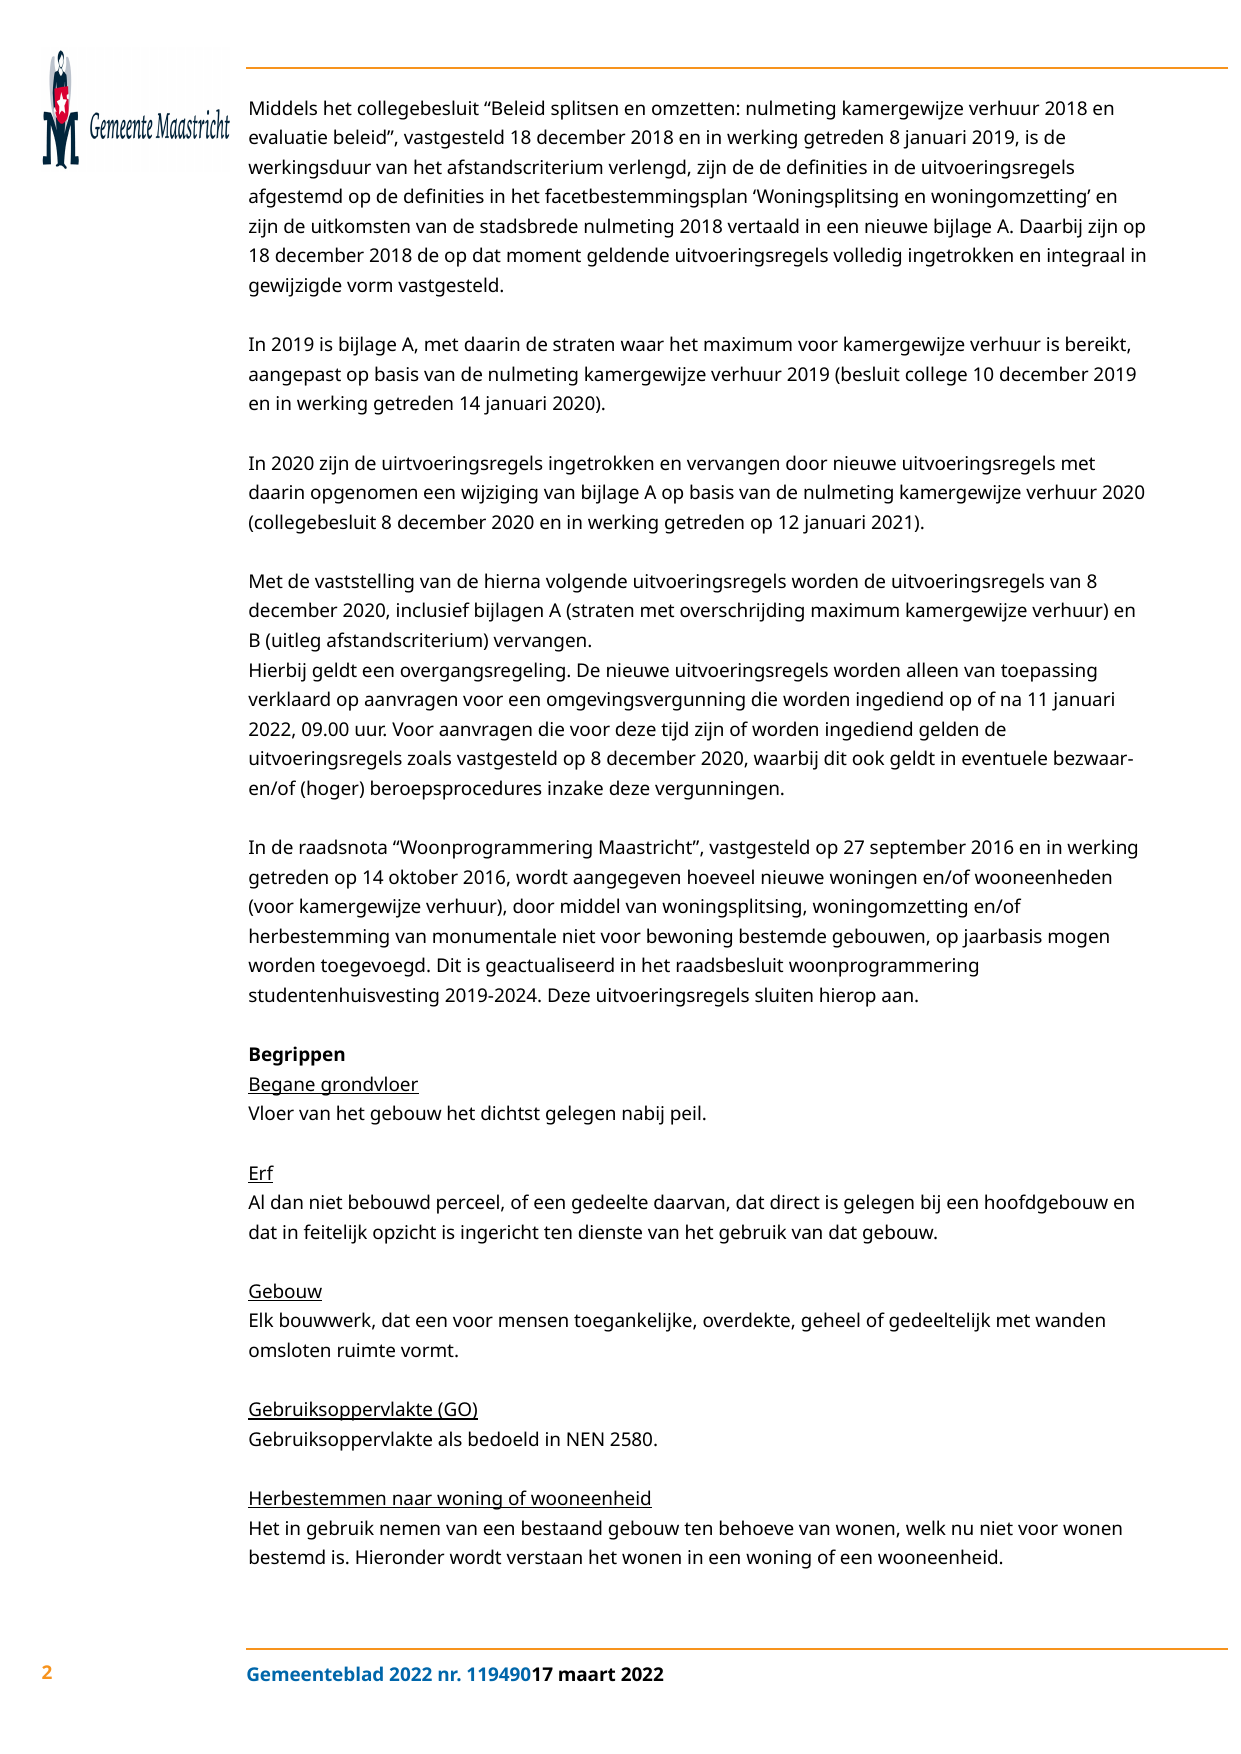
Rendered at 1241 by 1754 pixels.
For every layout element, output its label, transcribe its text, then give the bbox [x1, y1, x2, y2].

text Herbestemmen naar woning of wooneenheid [248, 1485, 1152, 1511]
text Gebruiksoppervlakte (GO) [248, 1396, 1152, 1422]
text Erf [248, 1160, 1152, 1186]
text Gebruiksoppervlakte als bedoeld in NEN 2580. [248, 1426, 1152, 1452]
text In de raadsnota “Woonprogrammering Maastricht”, vastgesteld op 27 september 2016 en in werking getreden op 14 oktober 2016, wordt aangegeven hoeveel nieuwe woningen en/of wooneenheden (voor kamergewijze verhuur), door middel van woningsplitsing, woningomzetting en/of herbestemming van monumentale niet voor bewoning bestemde gebouwen, op jaarbasis mogen worden toegevoegd. Dit is geactualiseerd in het raadsbesluit woonprogrammering studentenhuisvesting 2019-2024. Deze uitvoeringsregels sluiten hierop aan. [248, 834, 1152, 1008]
text Begane grondvloer [248, 1071, 1152, 1097]
text Gebouw [248, 1278, 1152, 1304]
text Al dan niet bebouwd perceel, of een gedeelte daarvan, dat direct is gelegen bij een hoofdgebouw en dat in feitelijk opzicht is ingericht ten dienste van het gebruik van dat gebouw. [248, 1189, 1152, 1245]
text In 2019 is bijlage A, met daarin de straten waar het maximum voor kamergewijze verhuur is bereikt, aangepast op basis van de nulmeting kamergewijze verhuur 2019 (besluit college 10 december 2019 en in werking getreden 14 januari 2020). [248, 331, 1152, 416]
text Begrippen [248, 1041, 1152, 1067]
text Elk bouwwerk, dat een voor mensen toegankelijke, overdekte, geheel of gedeeltelijk met wanden omsloten ruimte vormt. [248, 1308, 1152, 1363]
text Met de vaststelling van de hierna volgende uitvoeringsregels worden de uitvoeringsregels van 8 december 2020, inclusief bijlagen A (straten met overschrijding maximum kamergewijze verhuur) en B (uitleg afstandscriterium) vervangen. [248, 568, 1152, 653]
text Middels het collegebesluit “Beleid splitsen en omzetten: nulmeting kamergewijze verhuur 2018 en evaluatie beleid”, vastgesteld 18 december 2018 en in werking getreden 8 januari 2019, is de werkingsduur van het afstandscriterium verlengd, zijn de de definities in de uitvoeringsregels afgestemd op de definities in het facetbestemmingsplan ‘Woningsplitsing en woningomzetting’ en zijn de uitkomsten van de stadsbrede nulmeting 2018 vertaald in een nieuwe bijlage A. Daarbij zijn op 18 december 2018 de op dat moment geldende uitvoeringsregels volledig ingetrokken en integraal in gewijzigde vorm vastgesteld. [248, 95, 1152, 298]
text Vloer van het gebouw het dichtst gelegen nabij peil. [248, 1101, 1152, 1126]
text Hierbij geldt een overgangsregeling. De nieuwe uitvoeringsregels worden alleen van toepassing verklaard op aanvragen voor een omgevingsvergunning die worden ingediend op of na 11 januari 2022, 09.00 uur. Voor aanvragen die voor deze tijd zijn of worden ingediend gelden de uitvoeringsregels zoals vastgesteld op 8 december 2020, waarbij dit ook geldt in eventuele bezwaar- en/of (hoger) beroepsprocedures inzake deze vergunningen. [248, 657, 1152, 801]
text In 2020 zijn de uirtvoeringsregels ingetrokken en vervangen door nieuwe uitvoeringsregels met daarin opgenomen een wijziging van bijlage A op basis van de nulmeting kamergewijze verhuur 2020 (collegebesluit 8 december 2020 en in werking getreden op 12 januari 2021). [248, 450, 1152, 535]
picture [41, 47, 231, 172]
text Het in gebruik nemen van een bestaand gebouw ten behoeve van wonen, welk nu niet voor wonen bestemd is. Hieronder wordt verstaan het wonen in een woning of een wooneenheid. [248, 1515, 1152, 1570]
